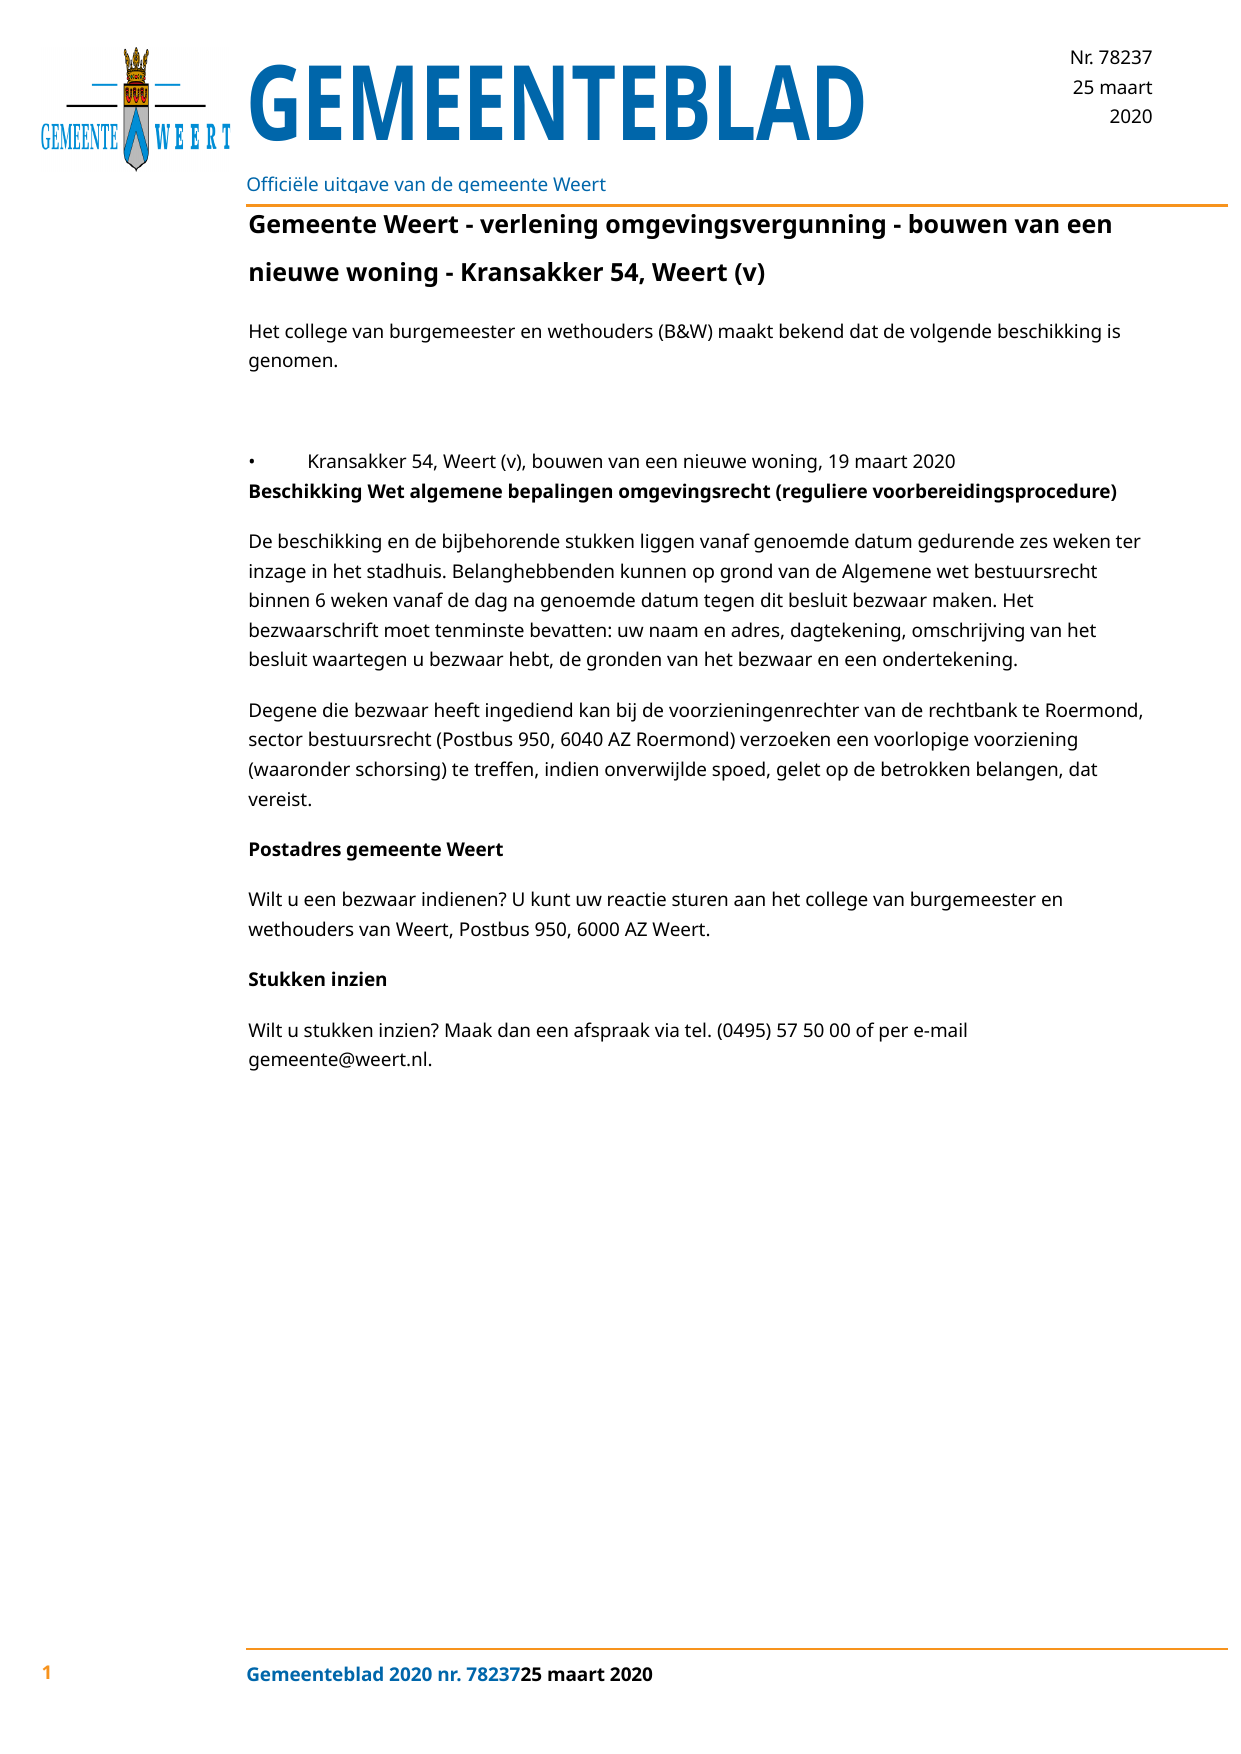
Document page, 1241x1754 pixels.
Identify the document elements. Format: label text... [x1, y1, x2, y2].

text Beschikking Wet algemene bepalingen omgevingsrecht (reguliere voorbereidingsprocedure) [248, 478, 1152, 504]
text Stukken inzien [248, 967, 1152, 992]
text Postadres gemeente Weert [248, 836, 1152, 862]
text De beschikking en de bijbehorende stukken liggen vanaf genoemde datum gedurende zes weken ter inzage in het stadhuis. Belanghebbenden kunnen op grond van de Algemene wet bestuursrecht binnen 6 weken vanaf de dag na genoemde datum tegen dit besluit bezwaar maken. Het bezwaarschrift moet tenminste bevatten: uw naam en adres, dagtekening, omschrijving van het besluit waartegen u bezwaar hebt, de gronden van het bezwaar en een ondertekening. [248, 528, 1152, 672]
picture [41, 47, 231, 172]
list Kransakker 54, Weert (v), bouwen van een nieuwe woning, 19 maart 2020 [248, 448, 1152, 474]
text Wilt u stukken inzien? Maak dan een afspraak via tel. (0495) 57 50 00 of per e-mail gemeente@weert.nl. [248, 1017, 1152, 1072]
text Degene die bezwaar heeft ingediend kan bij de voorzieningenrechter van de rechtbank te Roermond, sector bestuursrecht (Postbus 950, 6040 AZ Roermond) verzoeken een voorlopige voorziening (waaronder schorsing) te treffen, indien onverwijlde spoed, gelet op de betrokken belangen, dat vereist. [248, 697, 1152, 812]
text Wilt u een bezwaar indienen? U kunt uw reactie sturen aan het college van burgemeester en wethouders van Weert, Postbus 950, 6000 AZ Weert. [248, 887, 1152, 942]
text Gemeente Weert - verlening omgevingsvergunning - bouwen van een nieuwe woning - Kransakker 54, Weert (v) [248, 207, 1152, 288]
text Het college van burgemeester en wethouders (B&W) maakt bekend dat de volgende beschikking is genomen. [248, 318, 1152, 373]
